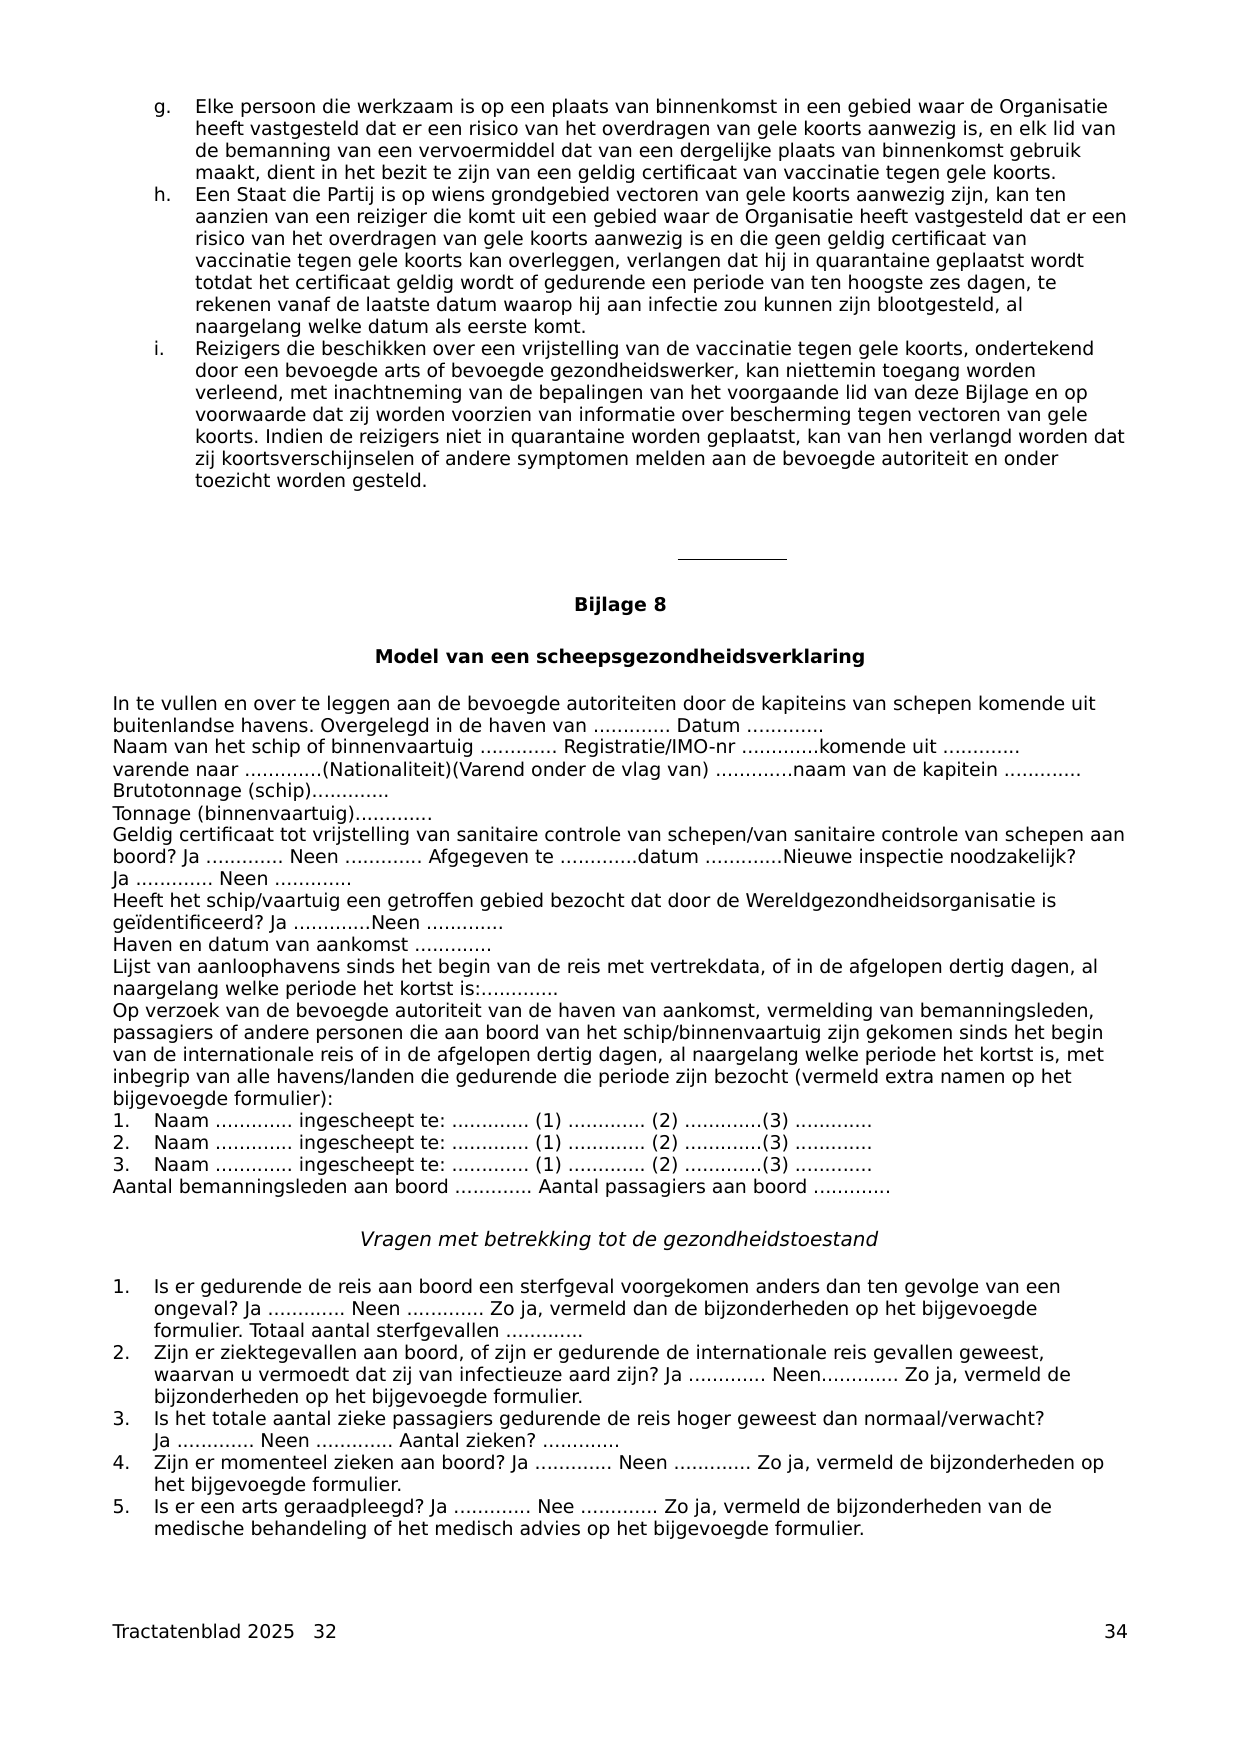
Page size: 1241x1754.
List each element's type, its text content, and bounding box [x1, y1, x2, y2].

text 2. Naam ............. ingescheept te: ............. (1) ............. (2) .............(3) ............. [112, 1132, 1128, 1154]
subtitle Bijlage 8 [112, 593, 1128, 616]
text Op verzoek van de bevoegde autoriteit van de haven van aankomst, vermelding van bemanningsleden, passagiers of andere personen die aan boord van het schip/binnenvaartuig zijn gekomen sinds het begin van de internationale reis of in de afgelopen dertig dagen, al naargelang welke periode het kortst is, met inbegrip van alle havens/landen die gedurende die periode zijn bezocht (vermeld extra namen op het bijgevoegde formulier): [112, 1000, 1128, 1110]
text Tonnage (binnenvaartuig)............. [112, 802, 1128, 824]
text In te vullen en over te leggen aan de bevoegde autoriteiten door de kapiteins van schepen komende uit buitenlandse havens. Overgelegd in de haven van ............. Datum ............. [112, 692, 1128, 736]
text Naam van het schip of binnenvaartuig ............. Registratie/IMO-nr .............komende uit ............. [112, 736, 1128, 758]
text 3. Is het totale aantal zieke passagiers gedurende de reis hoger geweest dan normaal/verwacht? Ja ............. Neen ............. Aantal zieken? ............. [112, 1408, 1128, 1452]
subtitle Model van een scheepsgezondheidsverklaring [112, 646, 1128, 667]
text 5. Is er een arts geraadpleegd? Ja ............. Nee ............. Zo ja, vermeld de bijzonderheden van de medische behandeling of het medisch advies op het bijgevoegde formulier. [112, 1496, 1128, 1540]
text Brutotonnage (schip)............. [112, 780, 1128, 802]
text Lijst van aanloophavens sinds het begin van de reis met vertrekdata, of in de afgelopen dertig dagen, al naargelang welke periode het kortst is:............. [112, 956, 1128, 1000]
text h. Een Staat die Partij is op wiens grondgebied vectoren van gele koorts aanwezig zijn, kan ten aanzien van een reiziger die komt uit een gebied waar de Organisatie heeft vastgesteld dat er een risico van het overdragen van gele koorts aanwezig is en die geen geldig certificaat van vaccinatie tegen gele koorts kan overleggen, verlangen dat hij in quarantaine geplaatst wordt totdat het certificaat geldig wordt of gedurende een periode van ten hoogste zes dagen, te rekenen vanaf de laatste datum waarop hij aan infectie zou kunnen zijn blootgesteld, al naargelang welke datum als eerste komt. [153, 184, 1128, 338]
text Aantal bemanningsleden aan boord ............. Aantal passagiers aan boord ............. [112, 1176, 1128, 1198]
text Geldig certificaat tot vrijstelling van sanitaire controle van schepen/van sanitaire controle van schepen aan boord? Ja ............. Neen ............. Afgegeven te .............datum .............Nieuwe inspectie noodzakelijk? Ja ............. Neen ............. [112, 824, 1128, 890]
text 4. Zijn er momenteel zieken aan boord? Ja ............. Neen ............. Zo ja, vermeld de bijzonderheden op het bijgevoegde formulier. [112, 1452, 1128, 1496]
text 1. Naam ............. ingescheept te: ............. (1) ............. (2) .............(3) ............. [112, 1110, 1128, 1132]
text Heeft het schip/vaartuig een getroffen gebied bezocht dat door de Wereldgezondheidsorganisatie is geïdentificeerd? Ja .............Neen ............. [112, 890, 1128, 934]
text 3. Naam ............. ingescheept te: ............. (1) ............. (2) .............(3) ............. [112, 1154, 1128, 1176]
text g. Elke persoon die werkzaam is op een plaats van binnenkomst in een gebied waar de Organisatie heeft vastgesteld dat er een risico van het overdragen van gele koorts aanwezig is, en elk lid van de bemanning van een vervoermiddel dat van een dergelijke plaats van binnenkomst gebruik maakt, dient in het bezit te zijn van een geldig certificaat van vaccinatie tegen gele koorts. [153, 96, 1128, 184]
text i. Reizigers die beschikken over een vrijstelling van de vaccinatie tegen gele koorts, ondertekend door een bevoegde arts of bevoegde gezondheidswerker, kan niettemin toegang worden verleend, met inachtneming van de bepalingen van het voorgaande lid van deze Bijlage en op voorwaarde dat zij worden voorzien van informatie over bescherming tegen vectoren van gele koorts. Indien de reizigers niet in quarantaine worden geplaatst, kan van hen verlangd worden dat zij koortsverschijnselen of andere symptomen melden aan de bevoegde autoriteit en onder toezicht worden gesteld. [153, 338, 1128, 492]
text Haven en datum van aankomst ............. [112, 934, 1128, 956]
subtitle Vragen met betrekking tot de gezondheidstoestand [112, 1228, 1128, 1251]
text varende naar .............(Nationaliteit)(Varend onder de vlag van) .............naam van de kapitein ............. [112, 758, 1128, 780]
text 1. Is er gedurende de reis aan boord een sterfgeval voorgekomen anders dan ten gevolge van een ongeval? Ja ............. Neen ............. Zo ja, vermeld dan de bijzonderheden op het bijgevoegde formulier. Totaal aantal sterfgevallen ............. [112, 1276, 1128, 1342]
text 2. Zijn er ziektegevallen aan boord, of zijn er gedurende de internationale reis gevallen geweest, waarvan u vermoedt dat zij van infectieuze aard zijn? Ja ............. Neen............. Zo ja, vermeld de bijzonderheden op het bijgevoegde formulier. [112, 1342, 1128, 1408]
